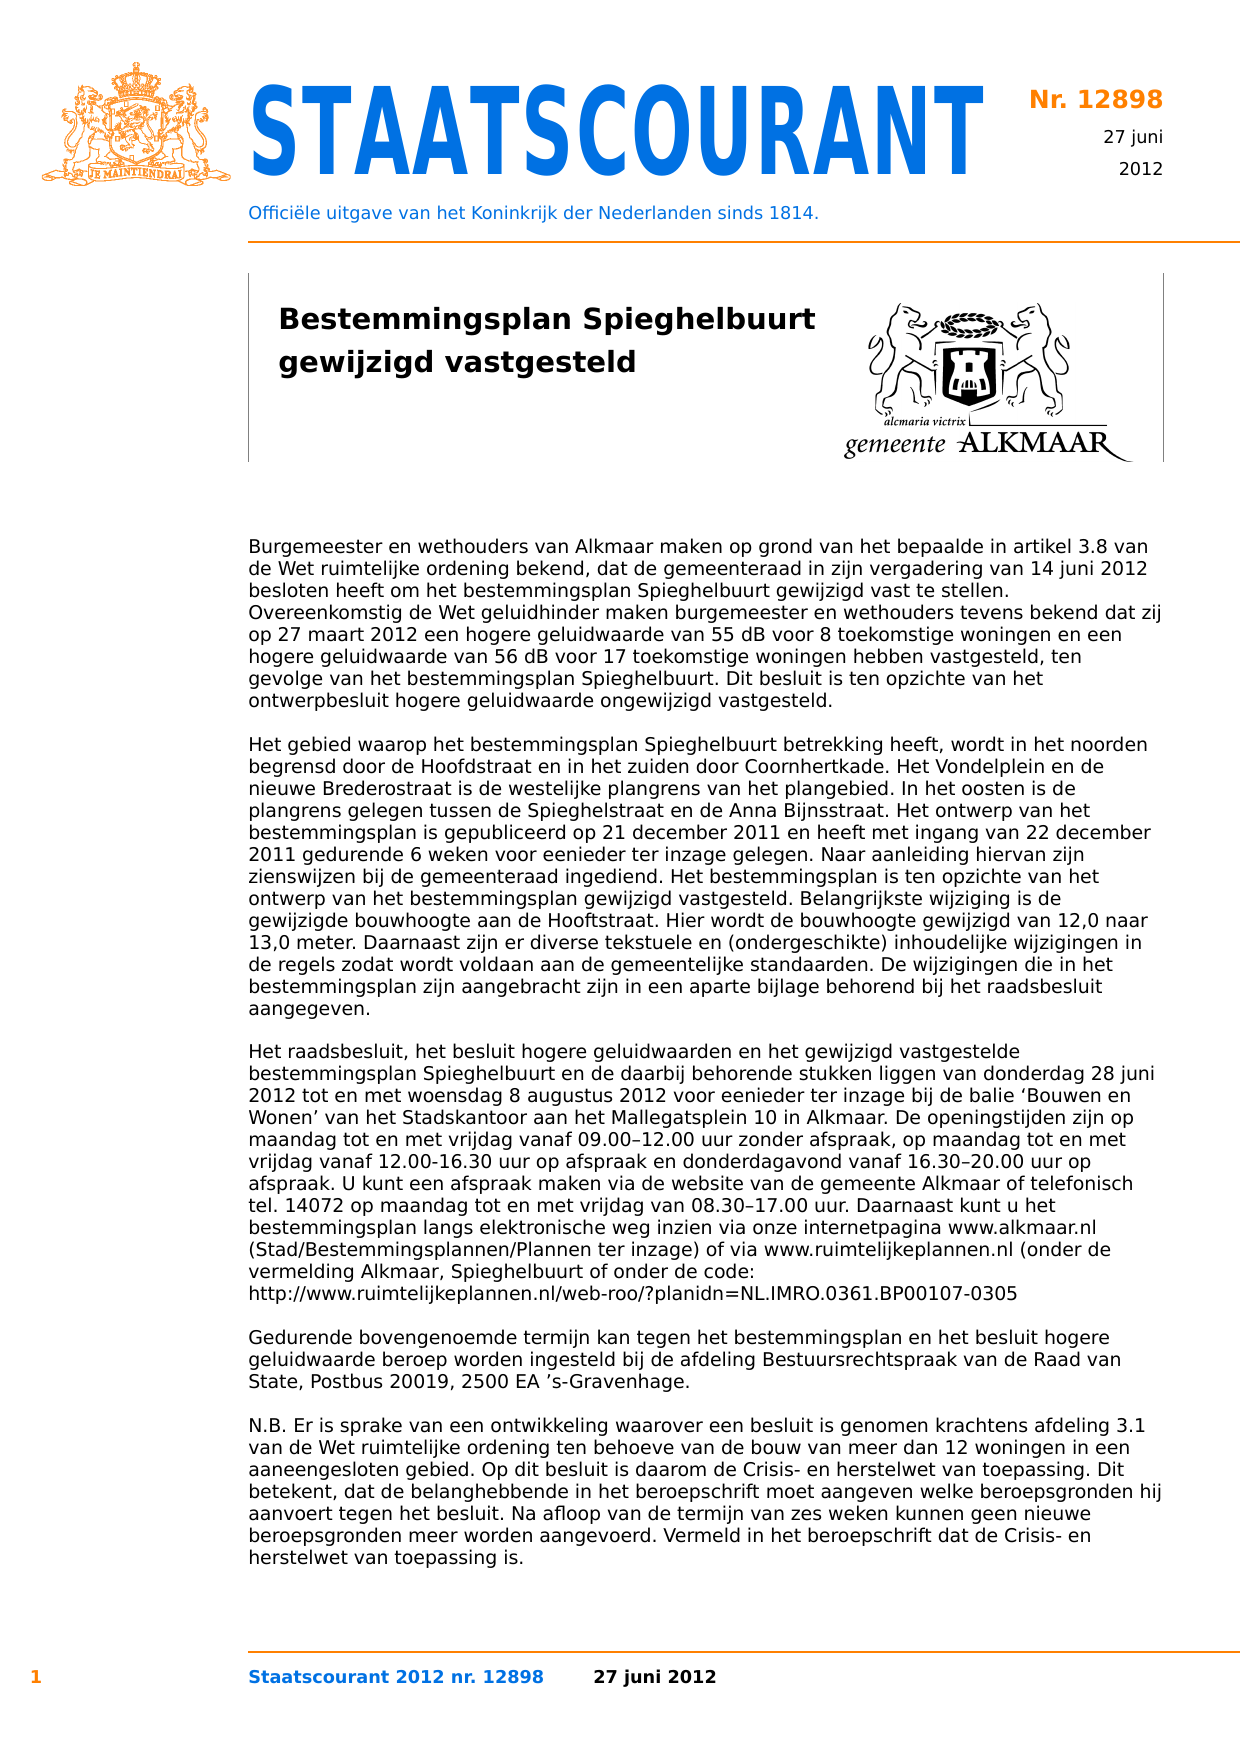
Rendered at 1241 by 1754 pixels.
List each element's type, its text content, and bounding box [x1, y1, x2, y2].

text Burgemeester en wethouders van Alkmaar maken op grond van het bepaalde in artikel 3.8 van de Wet ruimtelijke ordening bekend, dat de gemeenteraad in zijn vergadering van 14 juni 2012 besloten heeft om het bestemmingsplan Spieghelbuurt gewijzigd vast te stellen. Overeenkomstig de Wet geluidhinder maken burgemeester en wethouders tevens bekend dat zij op 27 maart 2012 een hogere geluidwaarde van 55 dB voor 8 toekomstige woningen en een hogere geluidwaarde van 56 dB voor 17 toekomstige woningen hebben vastgesteld, ten gevolge van het bestemmingsplan Spieghelbuurt. Dit besluit is ten opzichte van het ontwerpbesluit hogere geluidwaarde ongewijzigd vastgesteld. [248, 536, 1163, 712]
text Het gebied waarop het bestemmingsplan Spieghelbuurt betrekking heeft, wordt in het noorden begrensd door de Hoofdstraat en in het zuiden door Coornhertkade. Het Vondelplein en de nieuwe Brederostraat is de westelijke plangrens van het plangebied. In het oosten is de plangrens gelegen tussen de Spieghelstraat en de Anna Bijnsstraat. Het ontwerp van het bestemmingsplan is gepubliceerd op 21 december 2011 en heeft met ingang van 22 december 2011 gedurende 6 weken voor eenieder ter inzage gelegen. Naar aanleiding hiervan zijn zienswijzen bij de gemeenteraad ingediend. Het bestemmingsplan is ten opzichte van het ontwerp van het bestemmingsplan gewijzigd vastgesteld. Belangrijkste wijziging is de gewijzigde bouwhoogte aan de Hooftstraat. Hier wordt de bouwhoogte gewijzigd van 12,0 naar 13,0 meter. Daarnaast zijn er diverse tekstuele en (ondergeschikte) inhoudelijke wijzigingen in de regels zodat wordt voldaan aan de gemeentelijke standaarden. De wijzigingen die in het bestemmingsplan zijn aangebracht zijn in een aparte bijlage behorend bij het raadsbesluit aangegeven. [248, 734, 1163, 1019]
subtitle Bestemmingsplan Spieghelbuurt gewijzigd vastgesteld [249, 273, 1163, 462]
table_cell 27 juni [998, 121, 1240, 153]
text Het raadsbesluit, het besluit hogere geluidwaarden en het gewijzigd vastgestelde bestemmingsplan Spieghelbuurt en de daarbij behorende stukken liggen van donderdag 28 juni 2012 tot en met woensdag 8 augustus 2012 voor eenieder ter inzage bij de balie ‘Bouwen en Wonen’ van het Stadskantoor aan het Mallegatsplein 10 in Alkmaar. De openingstijden zijn op maandag tot en met vrijdag vanaf 09.00–12.00 uur zonder afspraak, op maandag tot en met vrijdag vanaf 12.00-16.30 uur op afspraak en donderdagavond vanaf 16.30–20.00 uur op afspraak. U kunt een afspraak maken via de website van de gemeente Alkmaar of telefonisch tel. 14072 op maandag tot en met vrijdag van 08.30–17.00 uur. Daarnaast kunt u het bestemmingsplan langs elektronische weg inzien via onze internetpagina www.alkmaar.nl (Stad/Bestemmingsplannen/Plannen ter inzage) of via www.ruimtelijkeplannen.nl (onder de vermelding Alkmaar, Spieghelbuurt of onder de code: [248, 1041, 1163, 1283]
table_header STAATSCOURANT [248, 62, 998, 203]
picture [844, 302, 1134, 462]
table_header Nr. 12898 [998, 62, 1240, 121]
table_header [25, 62, 248, 241]
text N.B. Er is sprake van een ontwikkeling waarover een besluit is genomen krachtens afdeling 3.1 van de Wet ruimtelijke ordening ten behoeve van de bouw van meer dan 12 woningen in een aaneengesloten gebied. Op dit besluit is daarom de Crisis- en herstelwet van toepassing. Dit betekent, dat de belanghebbende in het beroepschrift moet aangeven welke beroepsgronden hij aanvoert tegen het besluit. Na afloop van de termijn van zes weken kunnen geen nieuwe beroepsgronden meer worden aangevoerd. Vermeld in het beroepschrift dat de Crisis- en herstelwet van toepassing is. [248, 1415, 1163, 1569]
text Gedurende bovengenoemde termijn kan tegen het bestemmingsplan en het besluit hogere geluidwaarde beroep worden ingesteld bij de afdeling Bestuursrechtspraak van de Raad van State, Postbus 20019, 2500 EA ’s-Gravenhage. [248, 1327, 1163, 1393]
text http://www.ruimtelijkeplannen.nl/web-roo/?planidn=NL.IMRO.0361.BP00107-0305 [248, 1283, 1163, 1305]
table_cell Officiële uitgave van het Koninkrijk der Nederlanden sinds 1814. [248, 203, 1240, 241]
picture [41, 62, 231, 186]
table_cell 2012 [998, 153, 1240, 203]
